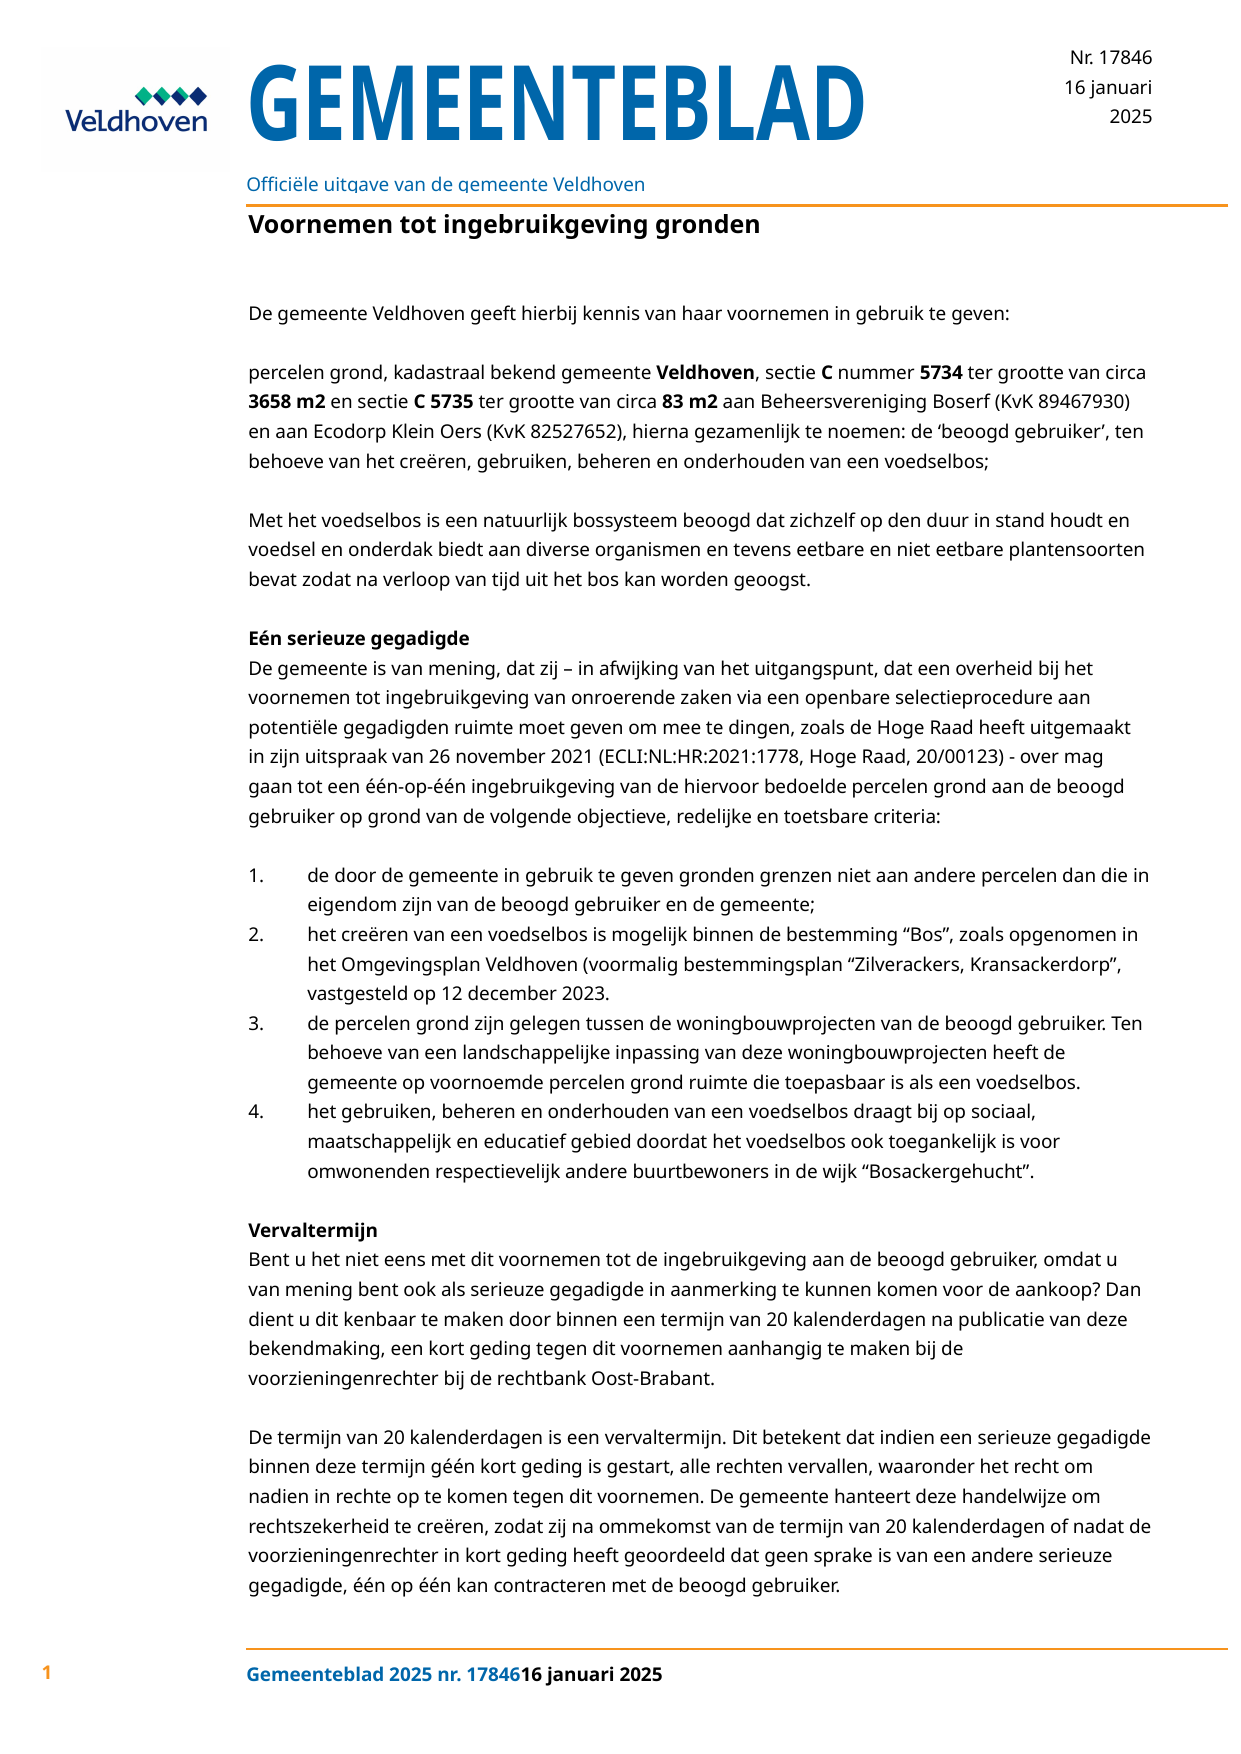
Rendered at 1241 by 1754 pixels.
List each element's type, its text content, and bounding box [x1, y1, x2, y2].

text De termijn van 20 kalenderdagen is een vervaltermijn. Dit betekent dat indien een serieuze gegadigde binnen deze termijn géén kort geding is gestart, alle rechten vervallen, waaronder het recht om nadien in rechte op te komen tegen dit voornemen. De gemeente hanteert deze handelwijze om rechtszekerheid te creëren, zodat zij na ommekomst van de termijn van 20 kalenderdagen of nadat de voorzieningenrechter in kort geding heeft geoordeeld dat geen sprake is van een andere serieuze gegadigde, één op één kan contracteren met de beoogd gebruiker. [248, 1424, 1152, 1598]
text Bent u het niet eens met dit voornemen tot de ingebruikgeving aan de beoogd gebruiker, omdat u van mening bent ook als serieuze gegadigde in aanmerking te kunnen komen voor de aankoop? Dan dient u dit kenbaar te maken door binnen een termijn van 20 kalenderdagen na publicatie van deze bekendmaking, een kort geding tegen dit voornemen aanhangig te maken bij de voorzieningenrechter bij de rechtbank Oost-Brabant. [248, 1247, 1152, 1391]
text Voornemen tot ingebruikgeving gronden [248, 207, 1152, 241]
text Vervaltermijn [248, 1217, 1152, 1243]
text Met het voedselbos is een natuurlijk bossysteem beoogd dat zichzelf op den duur in stand houdt en voedsel en onderdak biedt aan diverse organismen en tevens eetbare en niet eetbare plantensoorten bevat zodat na verloop van tijd uit het bos kan worden geoogst. [248, 507, 1152, 592]
text percelen grond, kadastraal bekend gemeente Veldhoven, sectie C nummer 5734 ter grootte van circa 3658 m2 en sectie C 5735 ter grootte van circa 83 m2 aan Beheersvereniging Boserf (KvK 89467930) en aan Ecodorp Klein Oers (KvK 82527652), hierna gezamenlijk te noemen: de ‘beoogd gebruiker’, ten behoeve van het creëren, gebruiken, beheren en onderhouden van een voedselbos; [248, 359, 1152, 473]
text De gemeente Veldhoven geeft hierbij kennis van haar voornemen in gebruik te geven: [248, 300, 1152, 326]
text Eén serieuze gegadigde [248, 625, 1152, 651]
picture [41, 47, 231, 172]
list het creëren van een voedselbos is mogelijk binnen de bestemming “Bos”, zoals opgenomen in het Omgevingsplan Veldhoven (voormalig bestemmingsplan “Zilverackers, Kransackerdorp”, vastgesteld op 12 december 2023. [248, 921, 1152, 1006]
list de door de gemeente in gebruik te geven gronden grenzen niet aan andere percelen dan die in eigendom zijn van de beoogd gebruiker en de gemeente; [248, 862, 1152, 917]
list het gebruiken, beheren en onderhouden van een voedselbos draagt bij op sociaal, maatschappelijk en educatief gebied doordat het voedselbos ook toegankelijk is voor omwonenden respectievelijk andere buurtbewoners in de wijk “Bosackergehucht”. [248, 1099, 1152, 1183]
text De gemeente is van mening, dat zij – in afwijking van het uitgangspunt, dat een overheid bij het voornemen tot ingebruikgeving van onroerende zaken via een openbare selectieprocedure aan potentiële gegadigden ruimte moet geven om mee te dingen, zoals de Hoge Raad heeft uitgemaakt in zijn uitspraak van 26 november 2021 (ECLI:NL:HR:2021:1778, Hoge Raad, 20/00123) - over mag gaan tot een één-op-één ingebruikgeving van de hiervoor bedoelde percelen grond aan de beoogd gebruiker op grond van de volgende objectieve, redelijke en toetsbare criteria: [248, 655, 1152, 828]
list de percelen grond zijn gelegen tussen de woningbouwprojecten van de beoogd gebruiker. Ten behoeve van een landschappelijke inpassing van deze woningbouwprojecten heeft de gemeente op voornoemde percelen grond ruimte die toepasbaar is als een voedselbos. [248, 1010, 1152, 1095]
